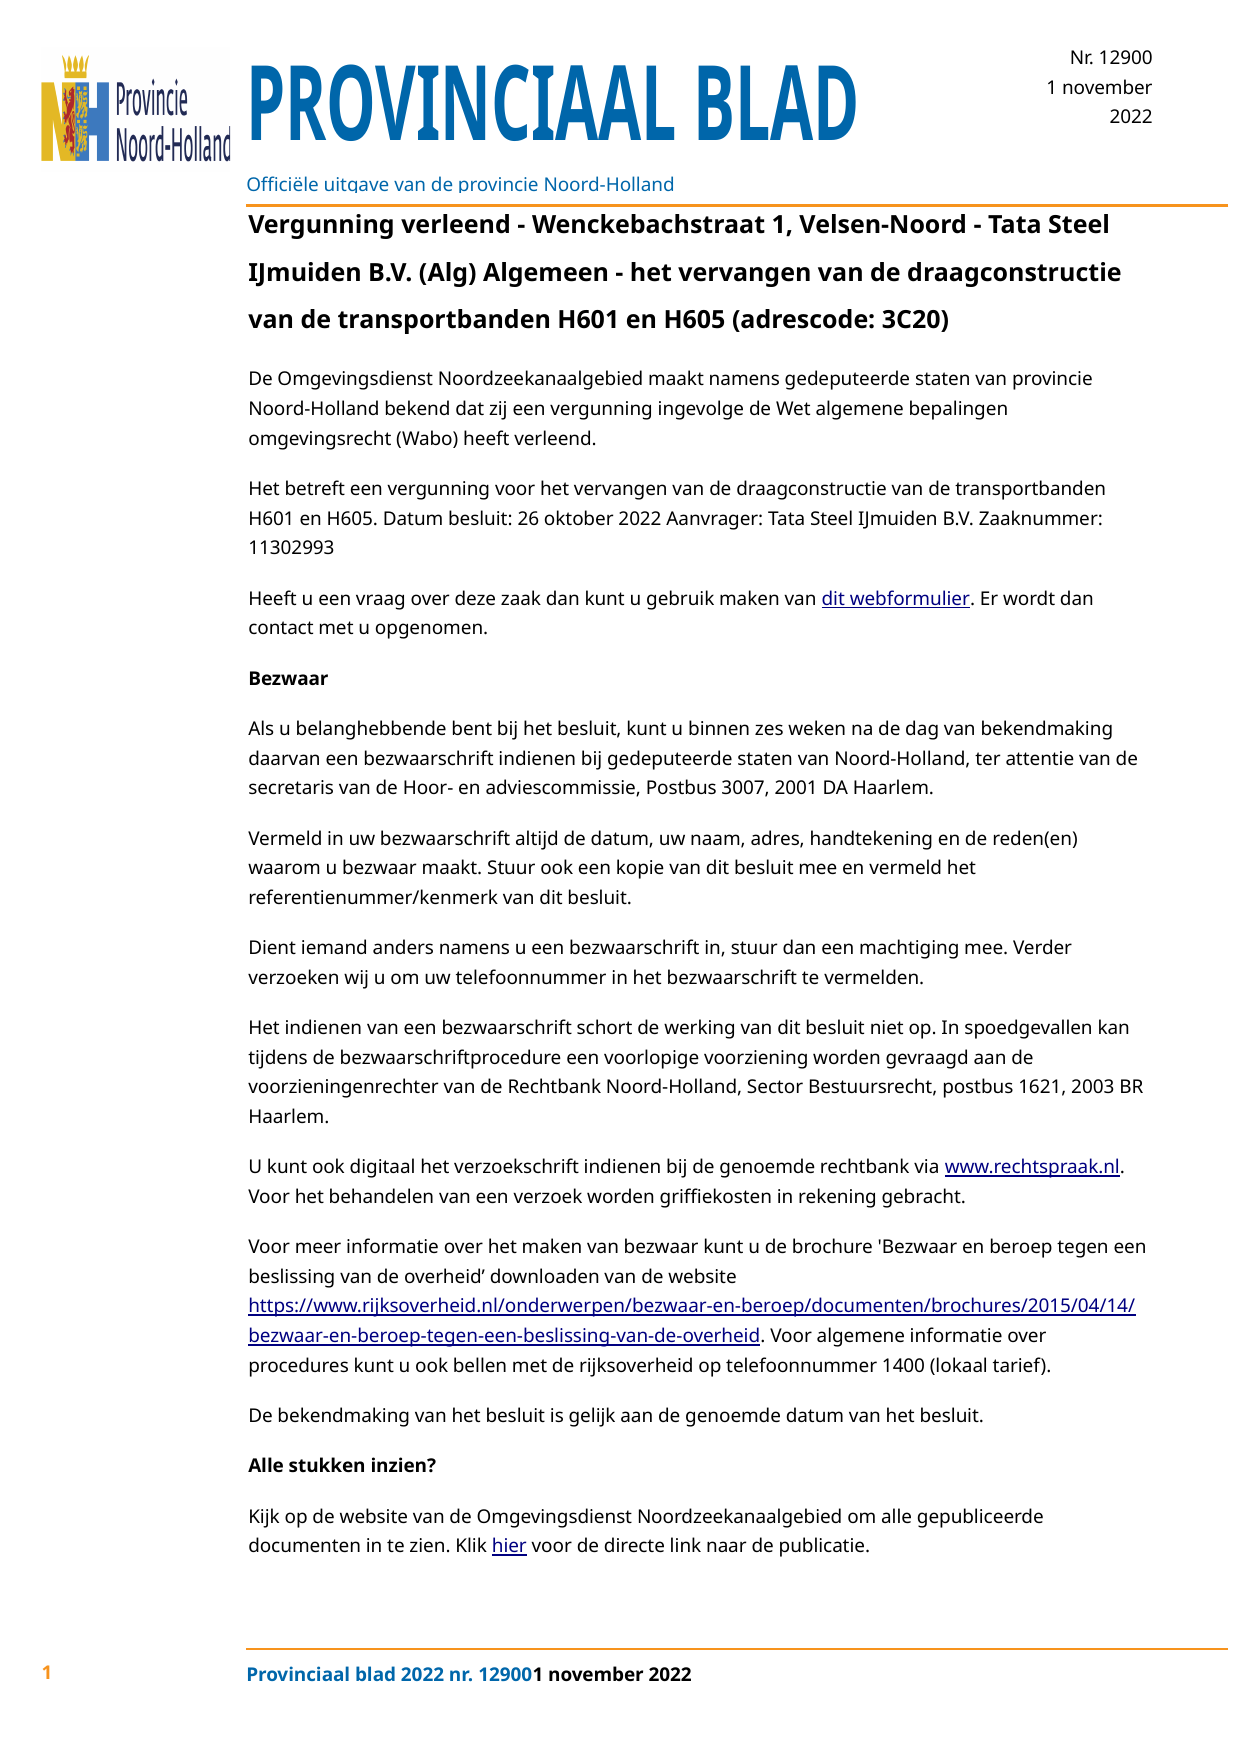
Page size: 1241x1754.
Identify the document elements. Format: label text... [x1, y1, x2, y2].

text De Omgevingsdienst Noordzeekanaalgebied maakt namens gedeputeerde staten van provincie Noord-Holland bekend dat zij een vergunning ingevolge de Wet algemene bepalingen omgevingsrecht (Wabo) heeft verleend. [248, 366, 1152, 450]
text U kunt ook digitaal het verzoekschrift indienen bij de genoemde rechtbank via www.rechtspraak.nl. Voor het behandelen van een verzoek worden griffiekosten in rekening gebracht. [248, 1153, 1152, 1209]
text Kijk op de website van de Omgevingsdienst Noordzeekanaalgebied om alle gepubliceerde documenten in te zien. Klik hier voor de directe link naar de publicatie. [248, 1503, 1152, 1558]
text Vergunning verleend - Wenckebachstraat 1, Velsen-Noord - Tata Steel IJmuiden B.V. (Alg) Algemeen - het vervangen van de draagconstructie van de transportbanden H601 en H605 (adrescode: 3C20) [248, 207, 1152, 336]
text Heeft u een vraag over deze zaak dan kunt u gebruik maken van dit webformulier. Er wordt dan contact met u opgenomen. [248, 585, 1152, 640]
text Het indienen van een bezwaarschrift schort de werking van dit besluit niet op. In spoedgevallen kan tijdens de bezwaarschriftprocedure een voorlopige voorziening worden gevraagd aan de voorzieningenrechter van de Rechtbank Noord-Holland, Sector Bestuursrecht, postbus 1621, 2003 BR Haarlem. [248, 1014, 1152, 1129]
text Bezwaar [248, 665, 1152, 690]
text Alle stukken inzien? [248, 1453, 1152, 1478]
text Vermeld in uw bezwaarschrift altijd de datum, uw naam, adres, handtekening en de reden(en) waarom u bezwaar maakt. Stuur ook een kopie van dit besluit mee en vermeld het referentienummer/kenmerk van dit besluit. [248, 825, 1152, 909]
text Dient iemand anders namens u een bezwaarschrift in, stuur dan een machtiging mee. Verder verzoeken wij u om uw telefoonnummer in het bezwaarschrift te vermelden. [248, 934, 1152, 989]
text Het betreft een vergunning voor het vervangen van de draagconstructie van de transportbanden H601 en H605. Datum besluit: 26 oktober 2022 Aanvrager: Tata Steel IJmuiden B.V. Zaaknummer: 11302993 [248, 475, 1152, 560]
text Als u belanghebbende bent bij het besluit, kunt u binnen zes weken na de dag van bekendmaking daarvan een bezwaarschrift indienen bij gedeputeerde staten van Noord-Holland, ter attentie van de secretaris van de Hoor- en adviescommissie, Postbus 3007, 2001 DA Haarlem. [248, 715, 1152, 800]
text Voor meer informatie over het maken van bezwaar kunt u de brochure 'Bezwaar en beroep tegen een beslissing van de overheid’ downloaden van de website https://www.rijksoverheid.nl/onderwerpen/bezwaar-en-beroep/documenten/brochures/2015/04/14/bezwaar-en-beroep-tegen-een-beslissing-van-de-overheid. Voor algemene informatie over procedures kunt u ook bellen met de rijksoverheid op telefoonnummer 1400 (lokaal tarief). [248, 1233, 1152, 1377]
text De bekendmaking van het besluit is gelijk aan de genoemde datum van het besluit. [248, 1402, 1152, 1428]
picture [41, 47, 231, 172]
